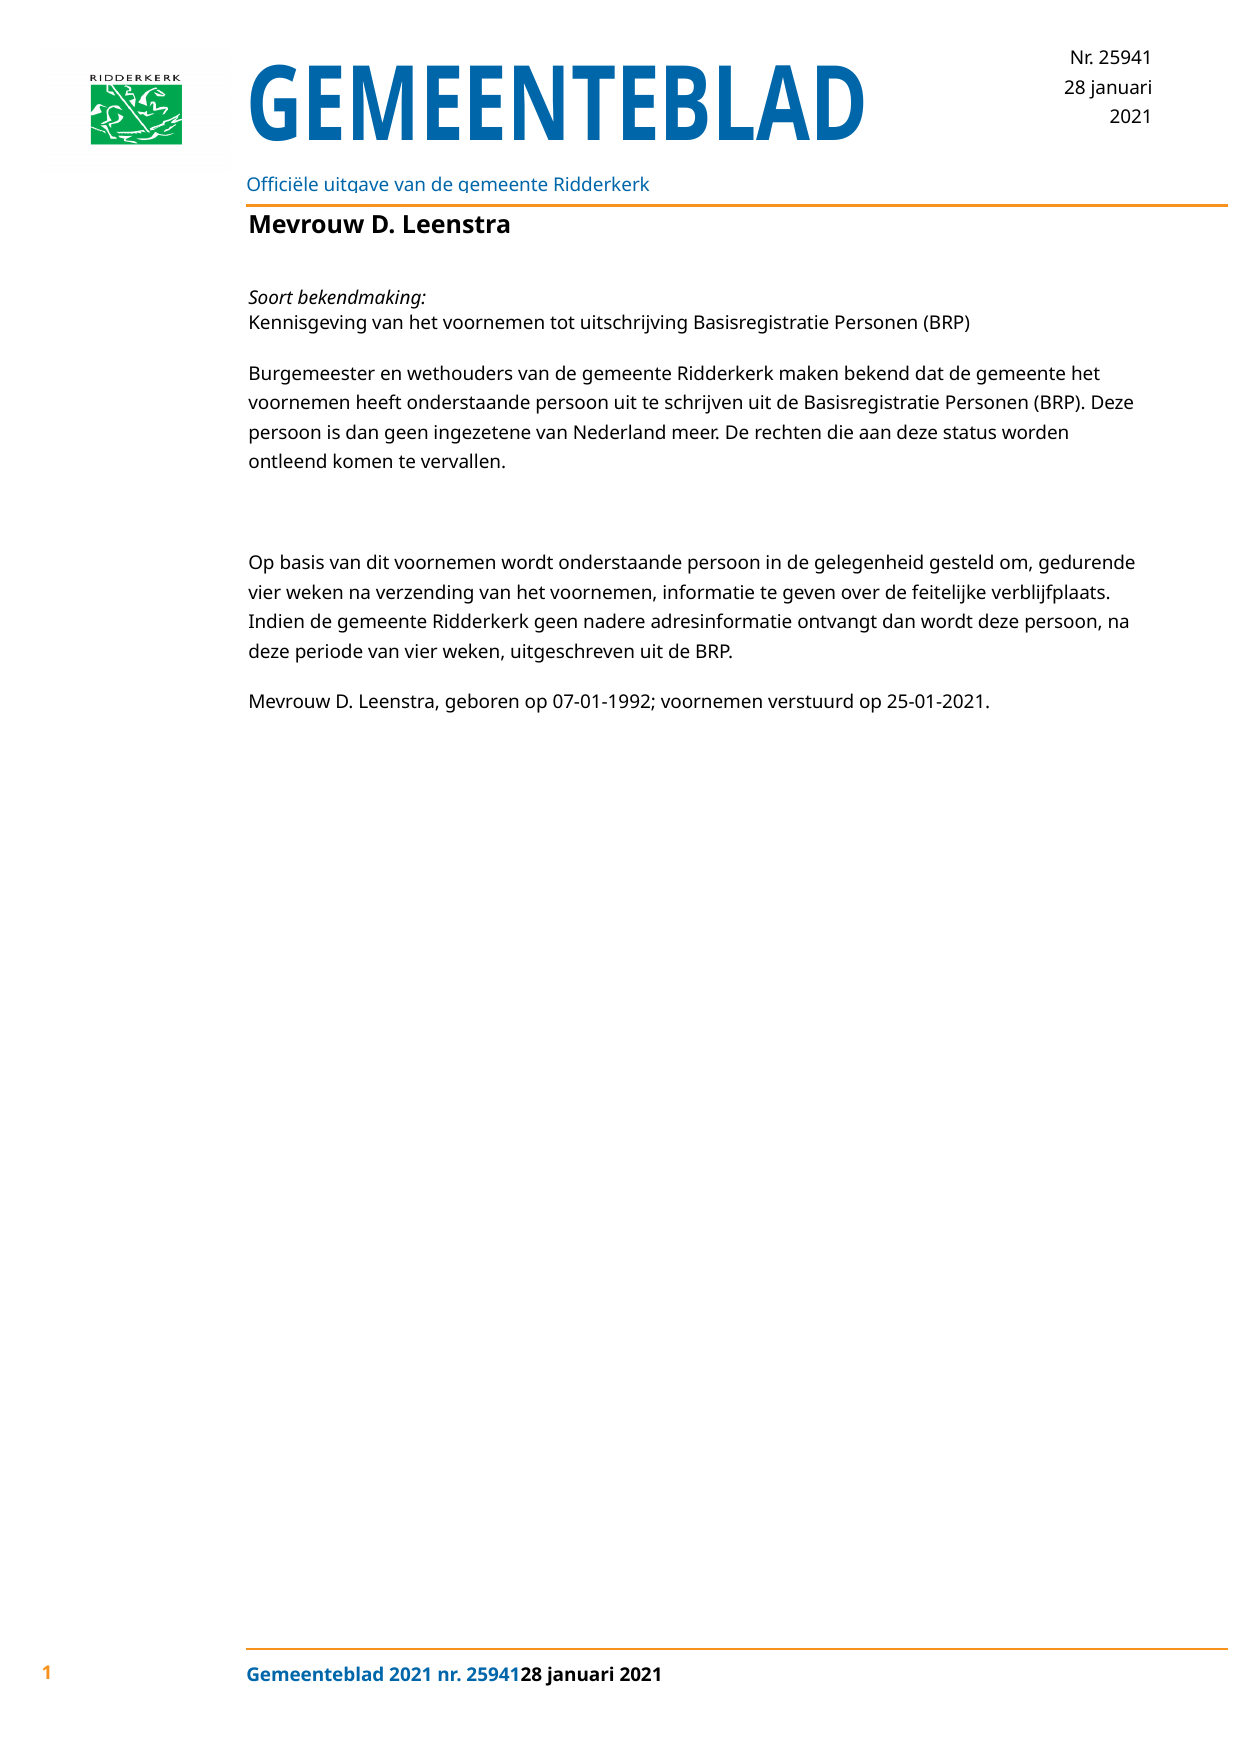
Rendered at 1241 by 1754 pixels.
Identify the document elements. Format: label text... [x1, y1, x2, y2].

text Kennisgeving van het voornemen tot uitschrijving Basisregistratie Personen (BRP) [248, 309, 1152, 335]
text Mevrouw D. Leenstra [248, 207, 1152, 241]
text Burgemeester en wethouders van de gemeente Ridderkerk maken bekend dat de gemeente het voornemen heeft onderstaande persoon uit te schrijven uit de Basisregistratie Personen (BRP). Deze persoon is dan geen ingezetene van Nederland meer. De rechten die aan deze status worden ontleend komen te vervallen. [248, 360, 1152, 474]
text Soort bekendmaking: [248, 284, 1152, 309]
text Op basis van dit voornemen wordt onderstaande persoon in de gelegenheid gesteld om, gedurende vier weken na verzending van het voornemen, informatie te geven over de feitelijke verblijfplaats. Indien de gemeente Ridderkerk geen nadere adresinformatie ontvangt dan wordt deze persoon, na deze periode van vier weken, uitgeschreven uit de BRP. [248, 549, 1152, 664]
picture [41, 47, 231, 172]
text Mevrouw D. Leenstra, geboren op 07-01-1992; voornemen verstuurd op 25-01-2021. [248, 689, 1152, 714]
